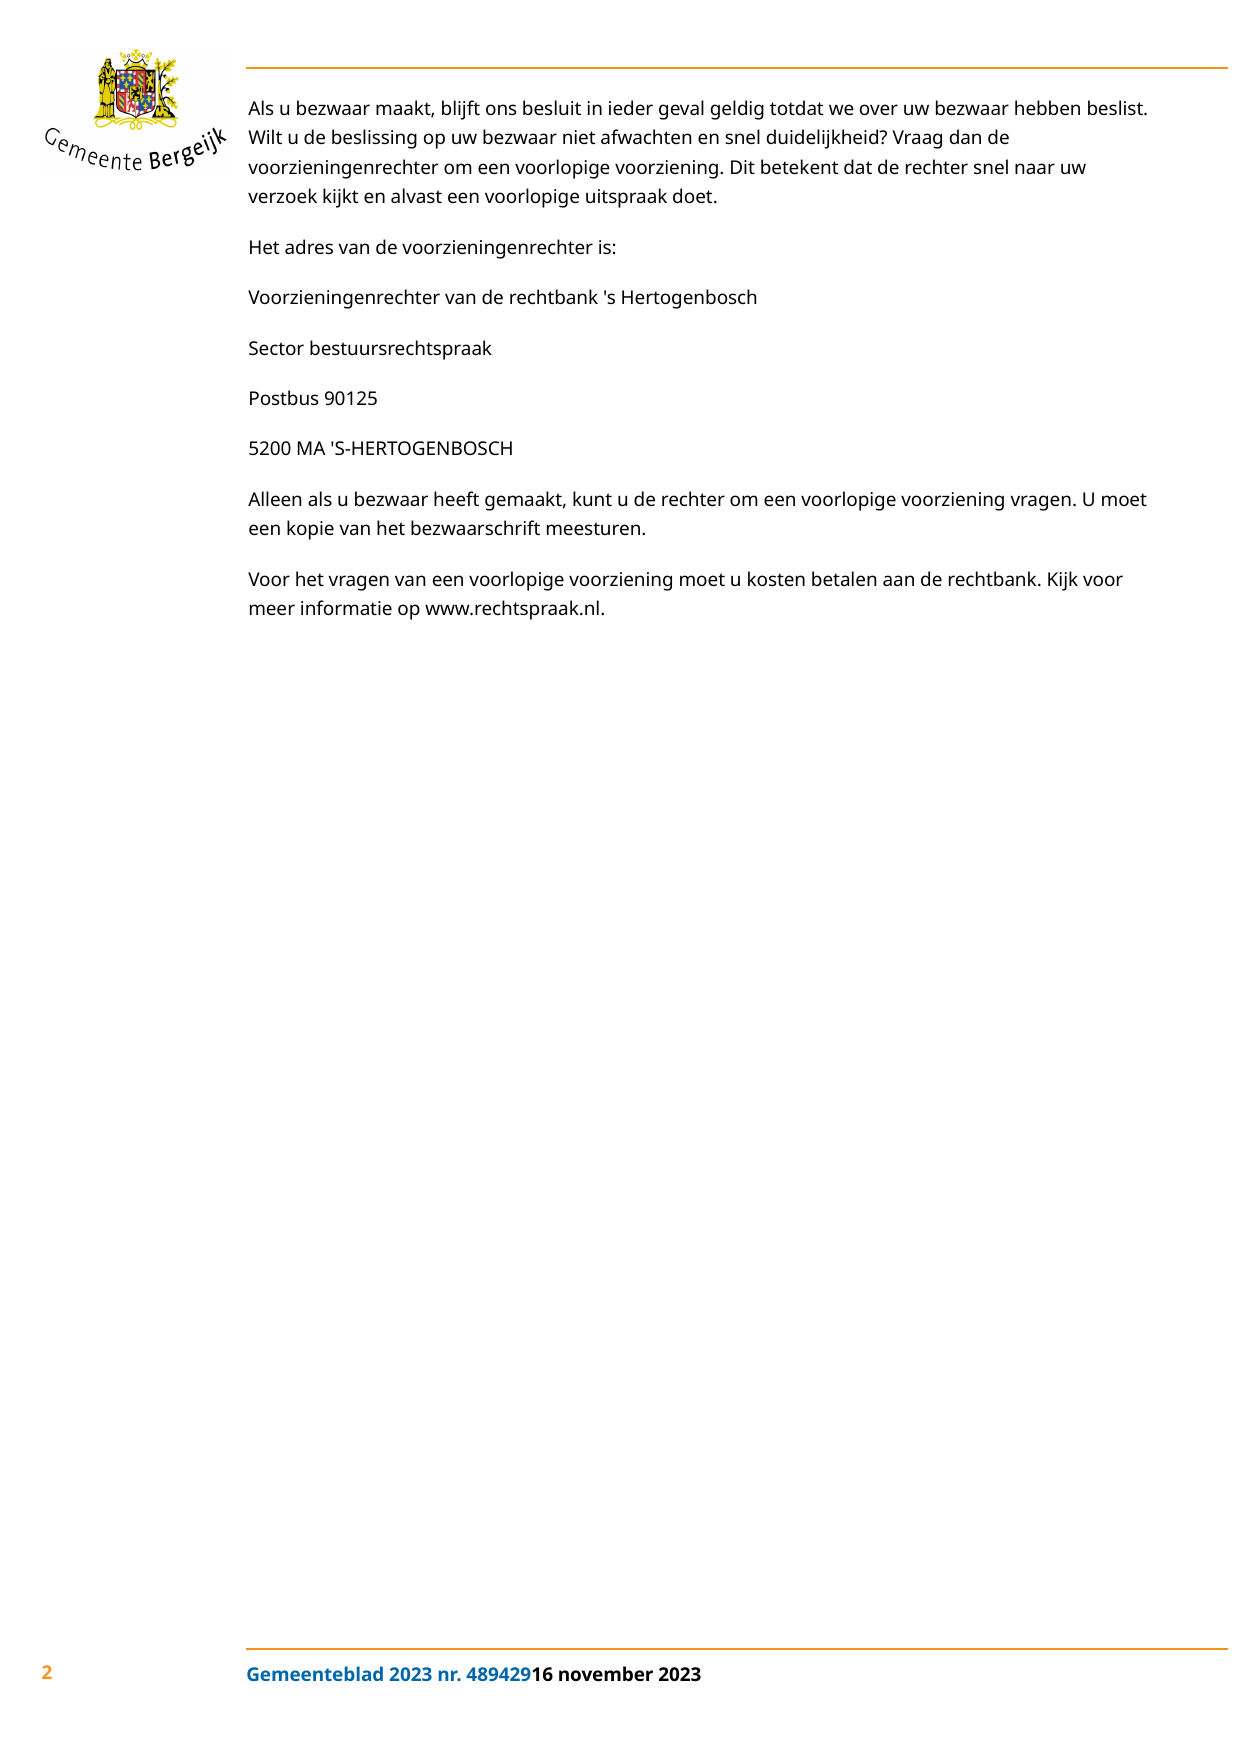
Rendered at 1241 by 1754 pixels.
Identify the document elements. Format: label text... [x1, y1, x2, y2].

picture [41, 47, 231, 172]
text Postbus 90125 [248, 385, 1152, 411]
text Voor het vragen van een voorlopige voorziening moet u kosten betalen aan de rechtbank. Kijk voor meer informatie op www.rechtspraak.nl. [248, 566, 1152, 621]
text Het adres van de voorzieningenrechter is: [248, 234, 1152, 260]
text Voorzieningenrechter van de rechtbank 's Hertogenbosch [248, 284, 1152, 310]
text 5200 MA 'S-HERTOGENBOSCH [248, 436, 1152, 461]
text Als u bezwaar maakt, blijft ons besluit in ieder geval geldig totdat we over uw bezwaar hebben beslist. Wilt u de beslissing op uw bezwaar niet afwachten en snel duidelijkheid? Vraag dan de voorzieningenrechter om een voorlopige voorziening. Dit betekent dat de rechter snel naar uw verzoek kijkt en alvast een voorlopige uitspraak doet. [248, 95, 1152, 209]
text Alleen als u bezwaar heeft gemaakt, kunt u de rechter om een voorlopige voorziening vragen. U moet een kopie van het bezwaarschrift meesturen. [248, 486, 1152, 541]
text Sector bestuursrechtspraak [248, 335, 1152, 361]
